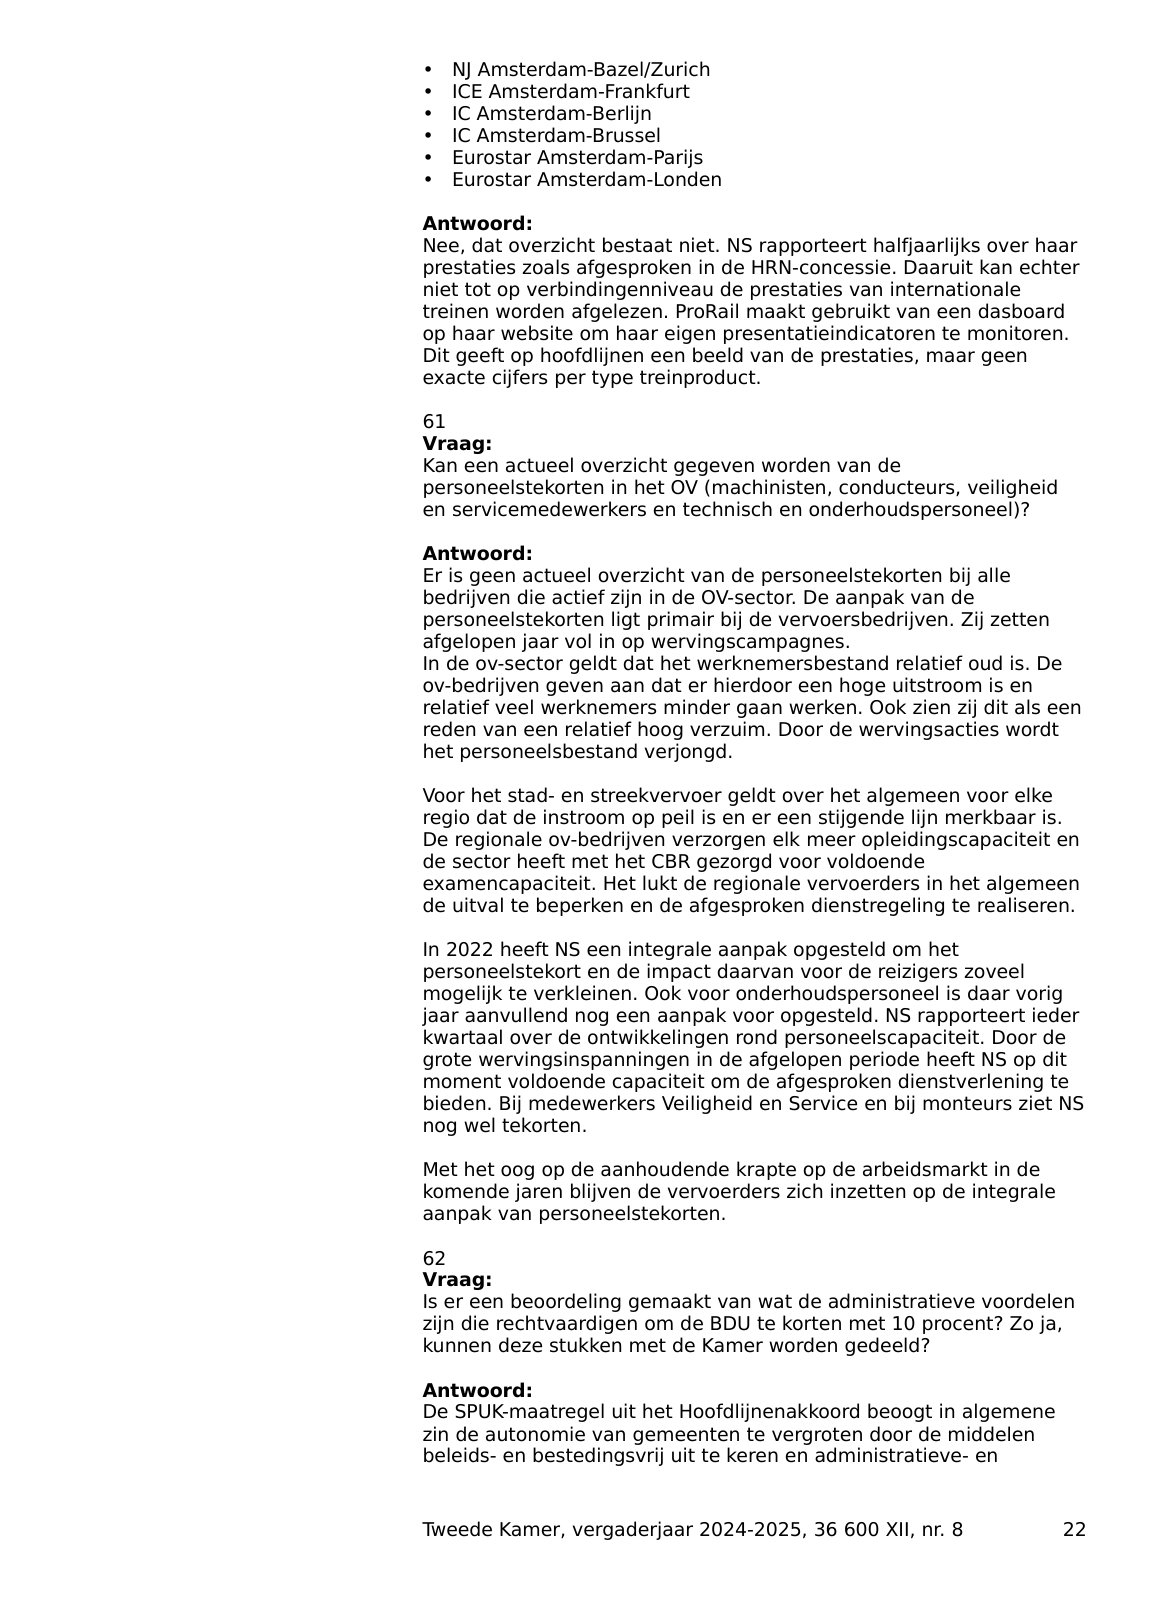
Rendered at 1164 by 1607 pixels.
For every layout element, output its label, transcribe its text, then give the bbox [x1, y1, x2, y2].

text In 2022 heeft NS een integrale aanpak opgesteld om het personeelstekort en de impact daarvan voor de reizigers zoveel mogelijk te verkleinen. Ook voor onderhoudspersoneel is daar vorig jaar aanvullend nog een aanpak voor opgesteld. NS rapporteert ieder kwartaal over de ontwikkelingen rond personeelscapaciteit. Door de grote wervingsinspanningen in de afgelopen periode heeft NS op dit moment voldoende capaciteit om de afgesproken dienstverlening te bieden. Bij medewerkers Veiligheid en Service en bij monteurs ziet NS nog wel tekorten. [422, 939, 1087, 1137]
text Voor het stad- en streekvervoer geldt over het algemeen voor elke regio dat de instroom op peil is en er een stijgende lijn merkbaar is. De regionale ov-bedrijven verzorgen elk meer opleidingscapaciteit en de sector heeft met het CBR gezorgd voor voldoende examencapaciteit. Het lukt de regionale vervoerders in het algemeen de uitval te beperken en de afgesproken dienstregeling te realiseren. [422, 785, 1087, 917]
text Antwoord: [422, 213, 1087, 235]
text De SPUK-maatregel uit het Hoofdlijnenakkoord beoogt in algemene zin de autonomie van gemeenten te vergroten door de middelen beleids- en bestedingsvrij uit te keren en administratieve- en [422, 1401, 1087, 1467]
text Antwoord: [422, 1379, 1087, 1401]
text 62 [422, 1247, 1087, 1269]
text • NJ Amsterdam-Bazel/Zurich [422, 59, 1087, 81]
text • ICE Amsterdam-Frankfurt [422, 81, 1087, 103]
text • Eurostar Amsterdam-Parijs [422, 147, 1087, 169]
text Met het oog op de aanhoudende krapte op de arbeidsmarkt in de komende jaren blijven de vervoerders zich inzetten op de integrale aanpak van personeelstekorten. [422, 1159, 1087, 1225]
text • IC Amsterdam-Brussel [422, 125, 1087, 147]
text Is er een beoordeling gemaakt van wat de administratieve voordelen zijn die rechtvaardigen om de BDU te korten met 10 procent? Zo ja, kunnen deze stukken met de Kamer worden gedeeld? [422, 1291, 1087, 1357]
text • Eurostar Amsterdam-Londen [422, 169, 1087, 191]
text 61 [422, 411, 1087, 433]
text Kan een actueel overzicht gegeven worden van de personeelstekorten in het OV (machinisten, conducteurs, veiligheid en servicemedewerkers en technisch en onderhoudspersoneel)? [422, 455, 1087, 521]
text Antwoord: [422, 543, 1087, 565]
text In de ov-sector geldt dat het werknemersbestand relatief oud is. De ov-bedrijven geven aan dat er hierdoor een hoge uitstroom is en relatief veel werknemers minder gaan werken. Ook zien zij dit als een reden van een relatief hoog verzuim. Door de wervingsacties wordt het personeelsbestand verjongd. [422, 653, 1087, 763]
text Nee, dat overzicht bestaat niet. NS rapporteert halfjaarlijks over haar prestaties zoals afgesproken in de HRN-concessie. Daaruit kan echter niet tot op verbindingenniveau de prestaties van internationale treinen worden afgelezen. ProRail maakt gebruikt van een dasboard op haar website om haar eigen presentatieindicatoren te monitoren. Dit geeft op hoofdlijnen een beeld van de prestaties, maar geen exacte cijfers per type treinproduct. [422, 235, 1087, 389]
text Er is geen actueel overzicht van de personeelstekorten bij alle bedrijven die actief zijn in de OV-sector. De aanpak van de personeelstekorten ligt primair bij de vervoersbedrijven. Zij zetten afgelopen jaar vol in op wervingscampagnes. [422, 565, 1087, 653]
text • IC Amsterdam-Berlijn [422, 103, 1087, 125]
text Vraag: [422, 433, 1087, 455]
text Vraag: [422, 1269, 1087, 1291]
